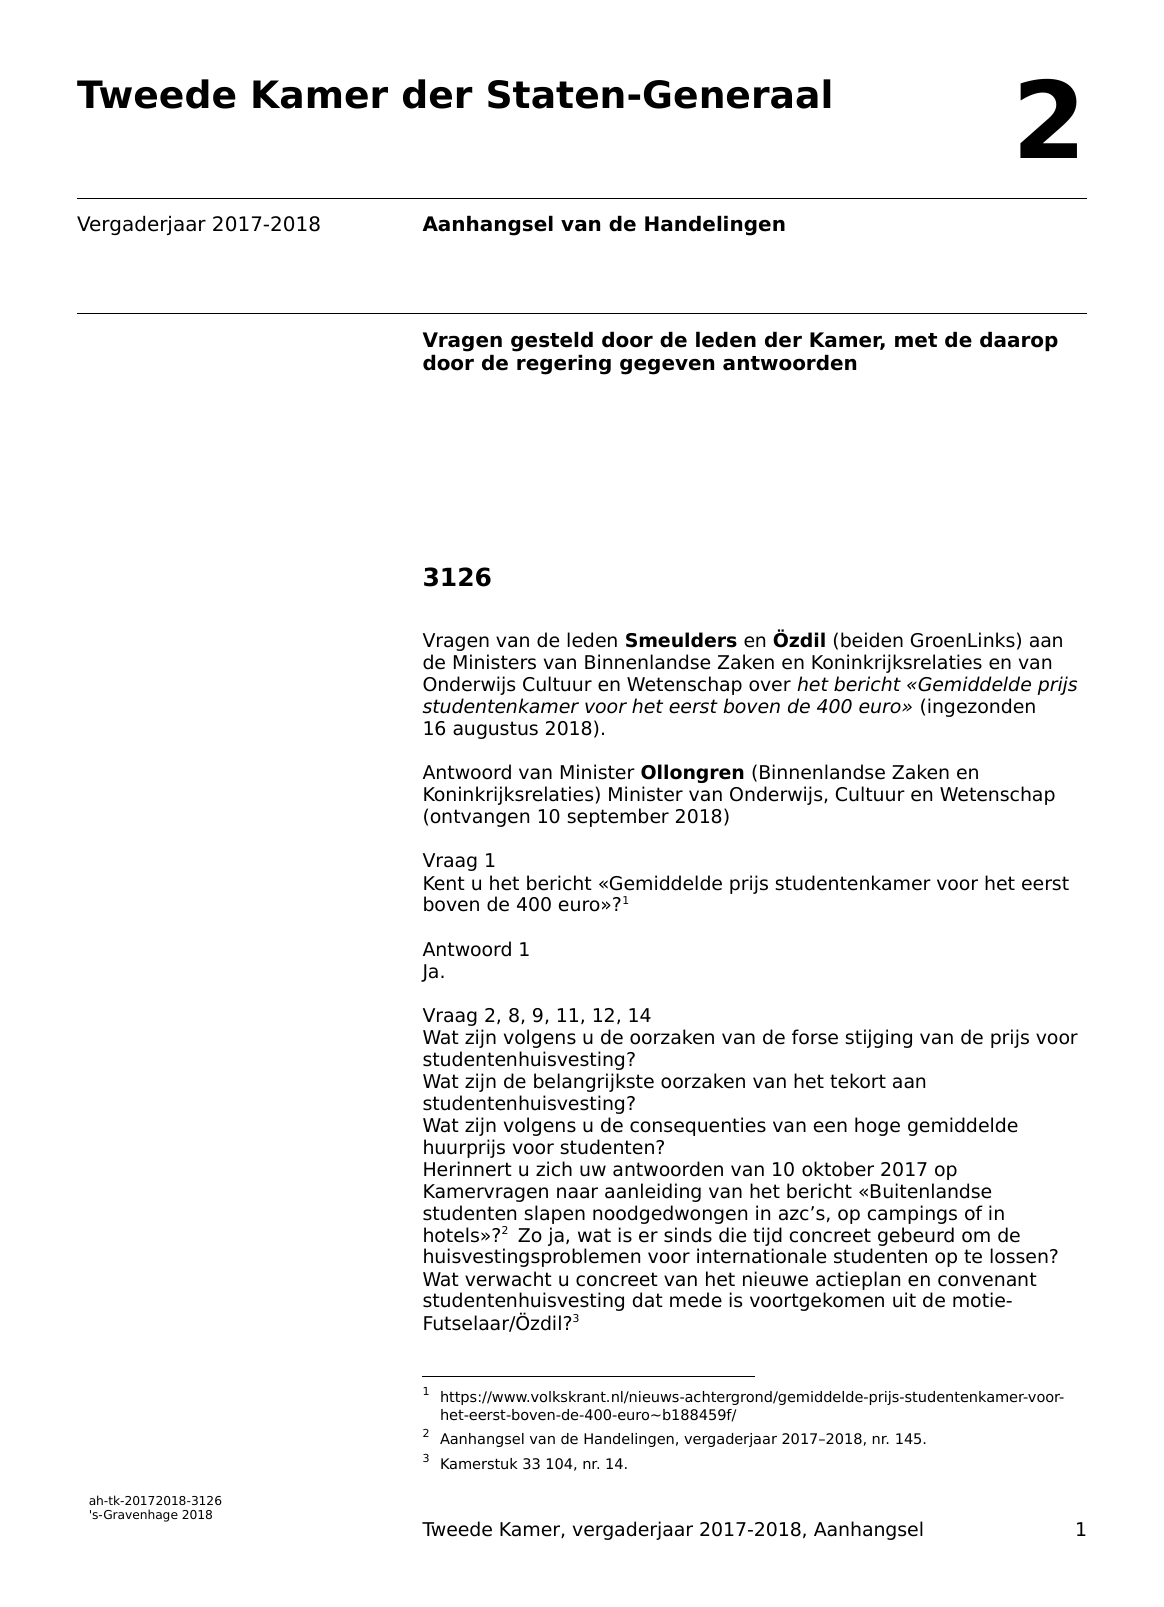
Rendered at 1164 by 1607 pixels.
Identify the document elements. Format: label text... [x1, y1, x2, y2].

text Wat zijn de belangrijkste oorzaken van het tekort aan studentenhuisvesting? [422, 1071, 1087, 1114]
text Vragen van de leden Smeulders en Özdil (beiden GroenLinks) aan de Ministers van Binnenlandse Zaken en Koninkrijksrelaties en van Onderwijs Cultuur en Wetenschap over het bericht «Gemiddelde prijs studentenkamer voor het eerst boven de 400 euro» (ingezonden 16 augustus 2018). [422, 630, 1087, 740]
text Antwoord van Minister Ollongren (Binnenlandse Zaken en Koninkrijksrelaties) Minister van Onderwijs, Cultuur en Wetenschap (ontvangen 10 september 2018) [422, 762, 1087, 828]
table_cell Vragen gesteld door de leden der Kamer, met de daarop door de regering gegeven antwoorden [422, 314, 1087, 375]
text Ja. [422, 961, 1087, 982]
text Antwoord 1 [422, 938, 1087, 961]
table_cell [77, 314, 422, 375]
text Vraag 1 [422, 850, 1087, 872]
text https://www.volkskrant.nl/nieuws-achtergrond/gemiddelde-prijs-studentenkamer-voor-het-eerst-boven-de-400-euro~b188459f/ [422, 1385, 1087, 1424]
table_header Tweede Kamer der Staten-Generaal [77, 59, 886, 198]
text Wat zijn volgens u de consequenties van een hoge gemiddelde huurprijs voor studenten? [422, 1114, 1087, 1158]
text ah-tk-20172018-3126 [88, 1494, 323, 1508]
text Vraag 2, 8, 9, 11, 12, 14 [422, 1005, 1087, 1027]
text Kamerstuk 33 104, nr. 14. [422, 1452, 1087, 1474]
text Wat verwacht u concreet van het nieuwe actieplan en convenant studentenhuisvesting dat mede is voortgekomen uit de motie-Futselaar/Özdil? [422, 1268, 1087, 1334]
table_cell Aanhangsel van de Handelingen [422, 199, 1087, 313]
table_cell Vergaderjaar 2017-2018 [77, 199, 422, 313]
text 's-Gravenhage 2018 [88, 1508, 323, 1522]
text 3126 [422, 563, 1087, 592]
table_header 2 [886, 59, 1087, 198]
text Aanhangsel van de Handelingen, vergaderjaar 2017–2018, nr. 145. [422, 1427, 1087, 1449]
text Wat zijn volgens u de oorzaken van de forse stijging van de prijs voor studentenhuisvesting? [422, 1027, 1087, 1071]
text Kent u het bericht «Gemiddelde prijs studentenkamer voor het eerst boven de 400 euro»? [422, 872, 1087, 916]
text Herinnert u zich uw antwoorden van 10 oktober 2017 op Kamervragen naar aanleiding van het bericht «Buitenlandse studenten slapen noodgedwongen in azc’s, op campings of in hotels»? Zo ja, wat is er sinds die tijd concreet gebeurd om de huisvestingsproblemen voor internationale studenten op te lossen? [422, 1158, 1087, 1268]
